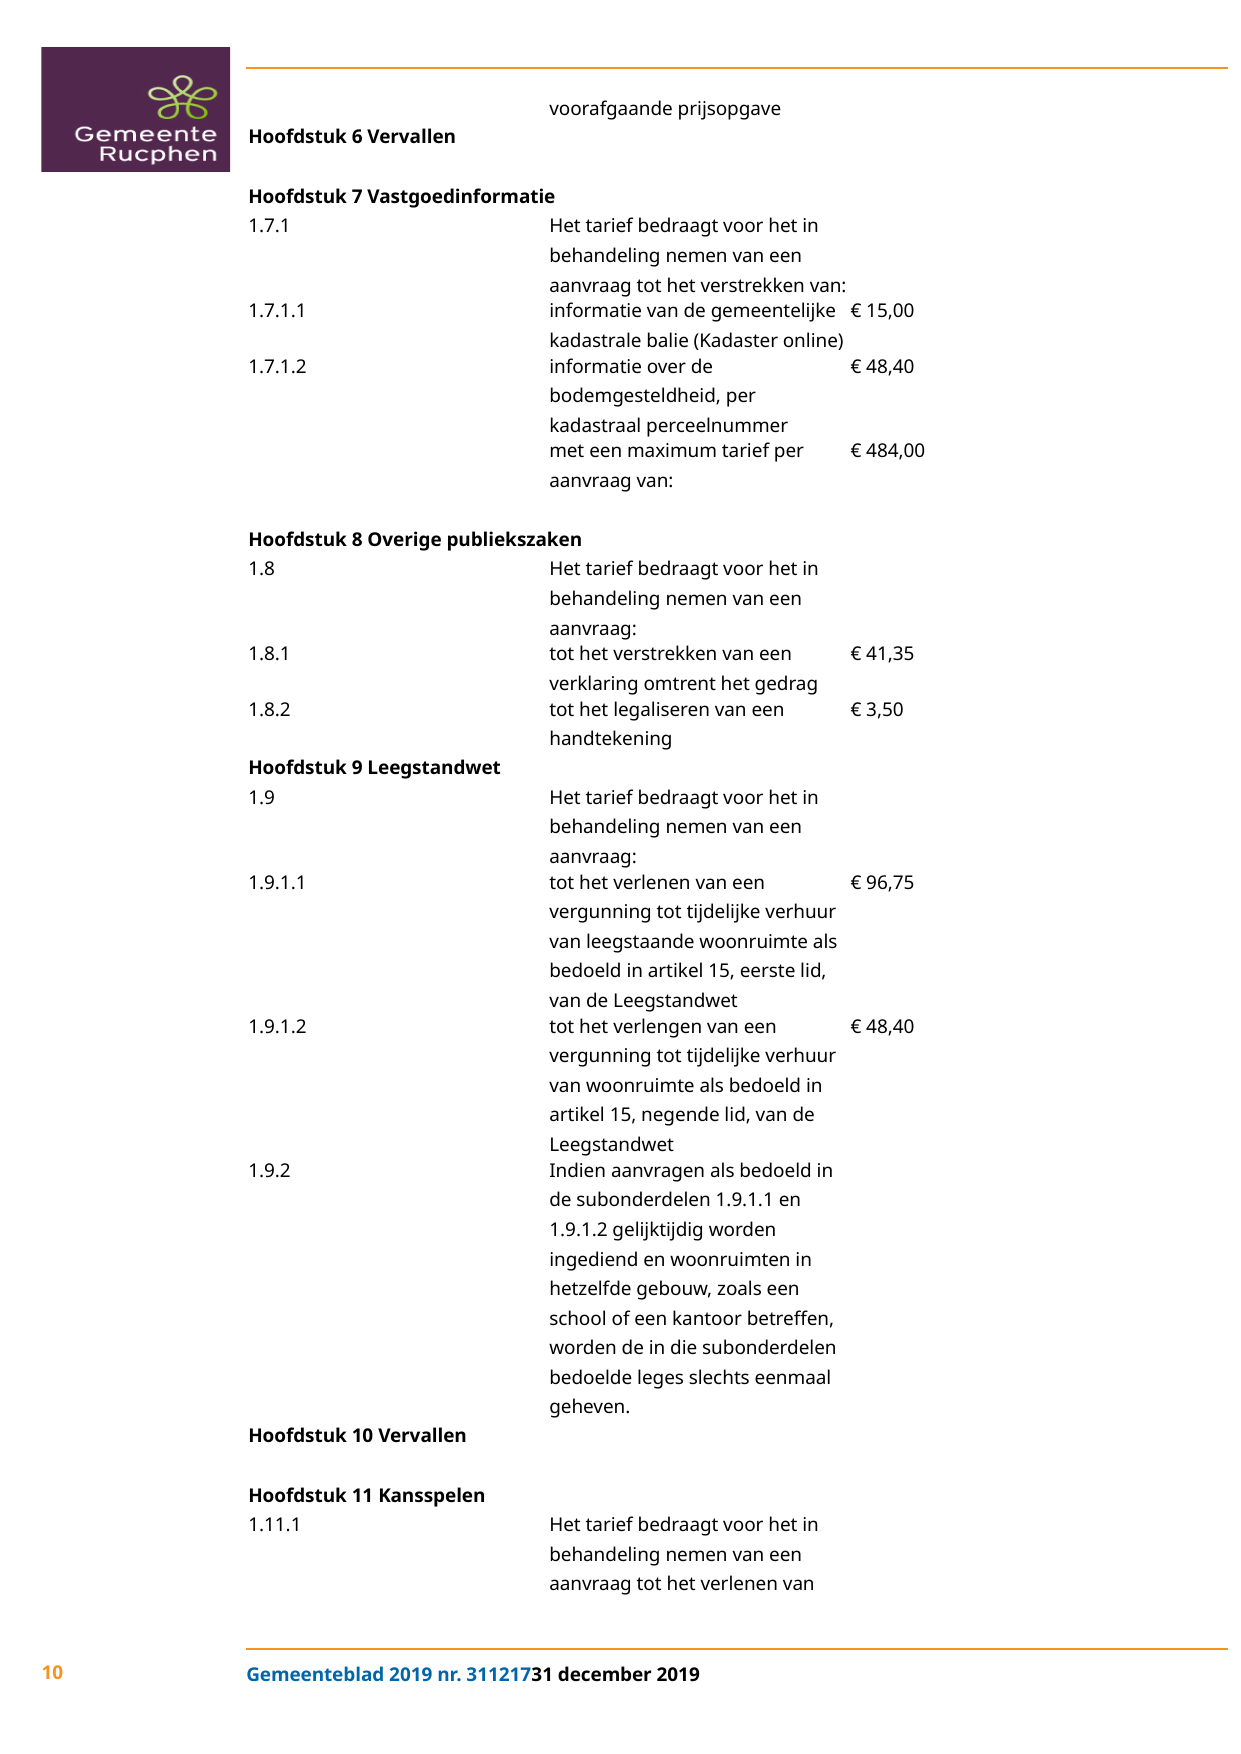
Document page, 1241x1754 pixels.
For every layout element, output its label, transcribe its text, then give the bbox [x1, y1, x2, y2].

table_cell 1.7.1.1 [248, 298, 549, 353]
table_header [850, 213, 1152, 297]
table_header Het tarief bedraagt voor het in behandeling nemen van een aanvraag: [549, 784, 850, 869]
table_header Het tarief bedraagt voor het in behandeling nemen van een aanvraag: [549, 556, 850, 640]
table_cell 1.9.2 [248, 1157, 549, 1419]
text Hoofdstuk 9 Leegstandwet [248, 754, 1152, 780]
table_cell tot het verstrekken van een verklaring omtrent het gedrag [549, 640, 850, 696]
table_cell € 484,00 [850, 438, 1152, 493]
table_header Het tarief bedraagt voor het in behandeling nemen van een aanvraag tot het verstrekken van: [549, 213, 850, 297]
table_cell tot het verlenen van een vergunning tot tijdelijke verhuur van leegstaande woonruimte als bedoeld in artikel 15, eerste lid, van de Leegstandwet [549, 869, 850, 1013]
table_cell tot het verlengen van een vergunning tot tijdelijke verhuur van woonruimte als bedoeld in artikel 15, negende lid, van de Leegstandwet [549, 1013, 850, 1157]
text Hoofdstuk 11 Kansspelen [248, 1482, 1152, 1507]
table_cell 1.8.2 [248, 696, 549, 751]
table_cell [850, 95, 1152, 121]
table_cell tot het legaliseren van een handtekening [549, 696, 850, 751]
table_header [850, 556, 1152, 640]
table_cell € 3,50 [850, 696, 1152, 751]
table_cell € 41,35 [850, 640, 1152, 696]
text Hoofdstuk 6 Vervallen [248, 124, 1152, 149]
table_cell € 15,00 [850, 298, 1152, 353]
table_header 1.8 [248, 556, 549, 640]
table_cell € 96,75 [850, 869, 1152, 1013]
table_cell 1.8.1 [248, 640, 549, 696]
table_cell € 48,40 [850, 353, 1152, 438]
table_header [850, 1511, 1152, 1596]
text Hoofdstuk 7 Vastgoedinformatie [248, 183, 1152, 209]
table_cell 1.9.1.1 [248, 869, 549, 1013]
table_header [850, 784, 1152, 869]
table_cell 1.9.1.2 [248, 1013, 549, 1157]
table_header 1.7.1 [248, 213, 549, 297]
table_header 1.11.1 [248, 1511, 549, 1596]
table_cell met een maximum tarief per aanvraag van: [549, 438, 850, 493]
table_cell [248, 438, 549, 493]
table_cell [248, 95, 549, 121]
text Hoofdstuk 10 Vervallen [248, 1423, 1152, 1448]
text Hoofdstuk 8 Overige publiekszaken [248, 526, 1152, 552]
picture [41, 47, 231, 172]
table_cell Indien aanvragen als bedoeld in de subonderdelen 1.9.1.1 en 1.9.1.2 gelijktijdig worden ingediend en woonruimten in hetzelfde gebouw, zoals een school of een kantoor betreffen, worden de in die subonderdelen bedoelde leges slechts eenmaal geheven. [549, 1157, 850, 1419]
table_header Het tarief bedraagt voor het in behandeling nemen van een aanvraag tot het verlenen van [549, 1511, 850, 1596]
table_header 1.9 [248, 784, 549, 869]
table_cell informatie over de bodemgesteldheid, per kadastraal perceelnummer [549, 353, 850, 438]
table_cell [850, 1157, 1152, 1419]
table_cell informatie van de gemeentelijke kadastrale balie (Kadaster online) [549, 298, 850, 353]
table_cell 1.7.1.2 [248, 353, 549, 438]
table_cell voorafgaande prijsopgave [549, 95, 850, 121]
table_cell € 48,40 [850, 1013, 1152, 1157]
